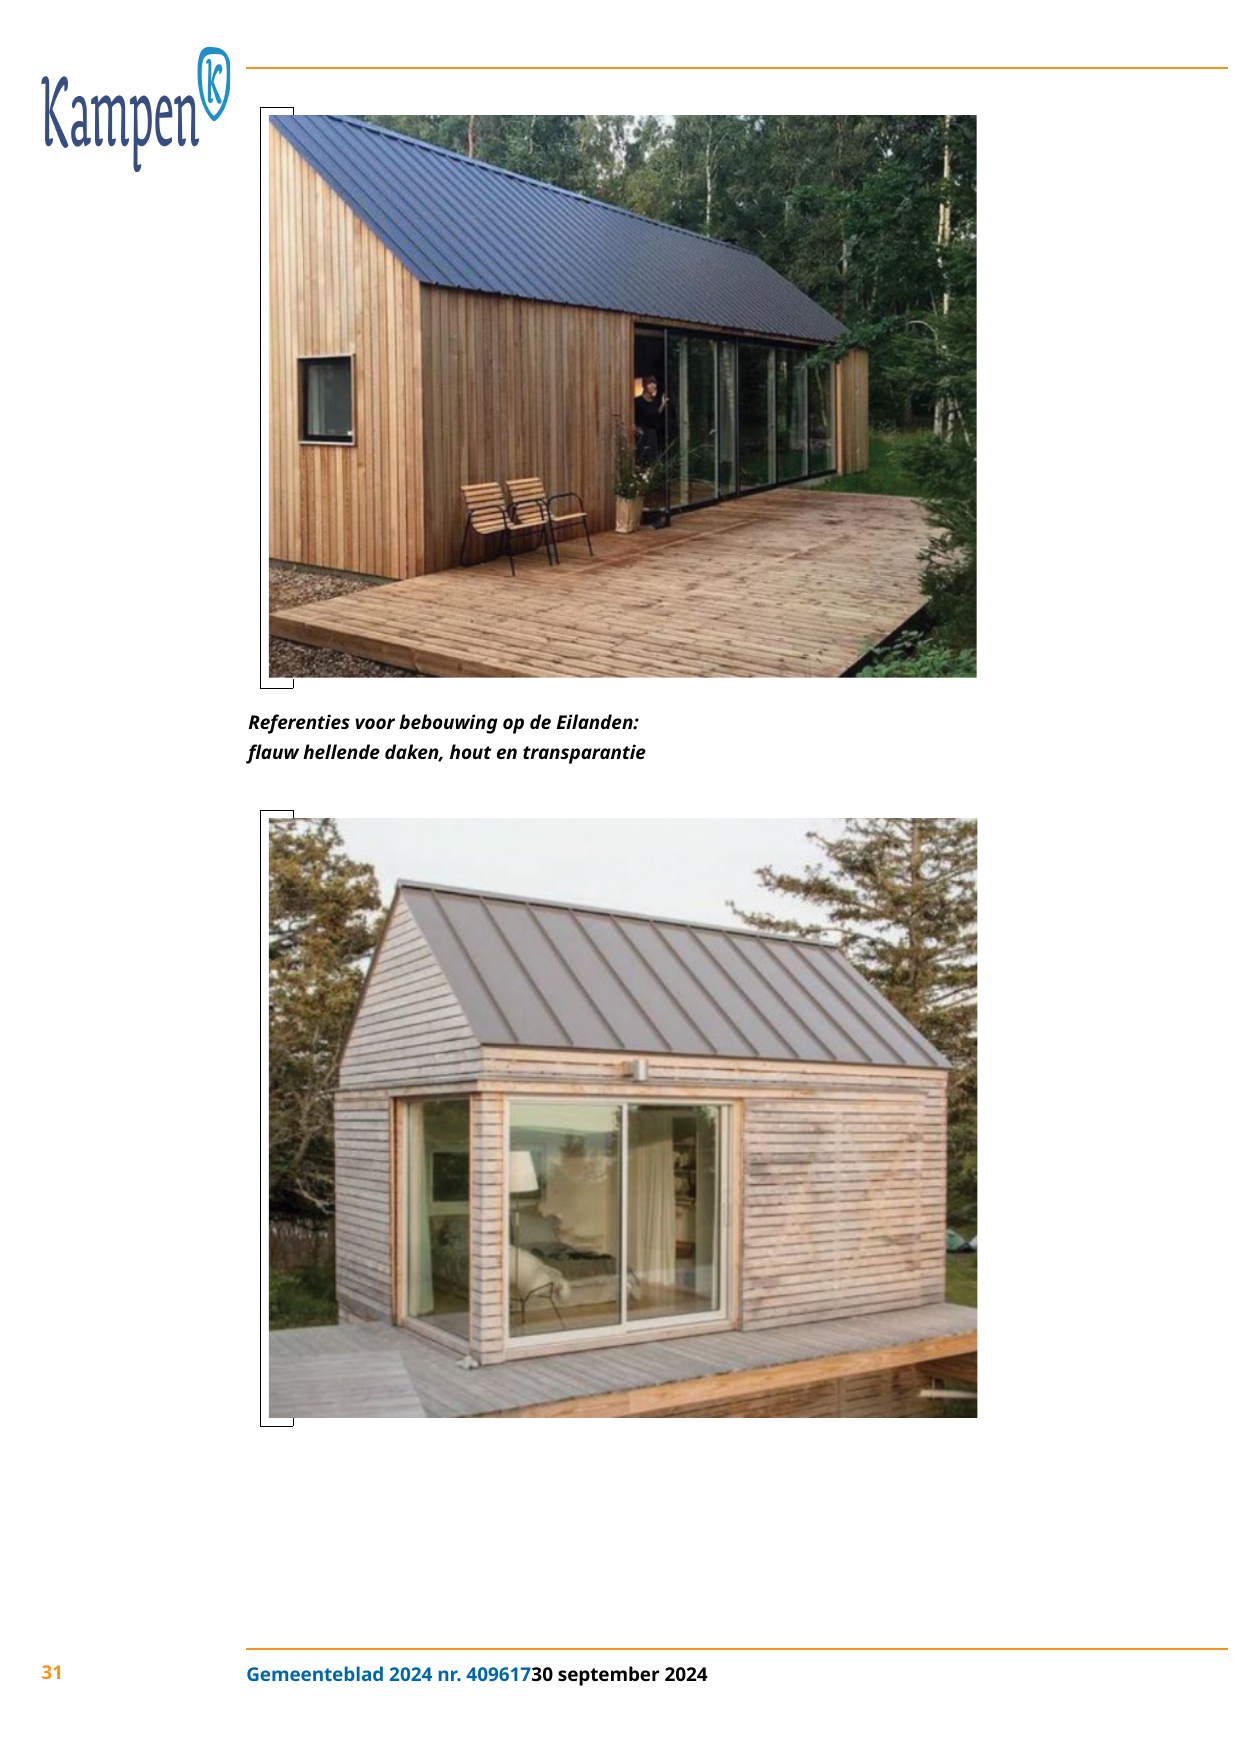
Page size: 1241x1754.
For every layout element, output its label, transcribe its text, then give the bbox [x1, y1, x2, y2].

picture [41, 47, 231, 172]
text flauw hellende daken, hout en transparantie [248, 739, 1152, 765]
text Referenties voor bebouwing op de Eilanden: [248, 709, 1152, 735]
picture [268, 115, 978, 679]
picture [268, 818, 978, 1418]
